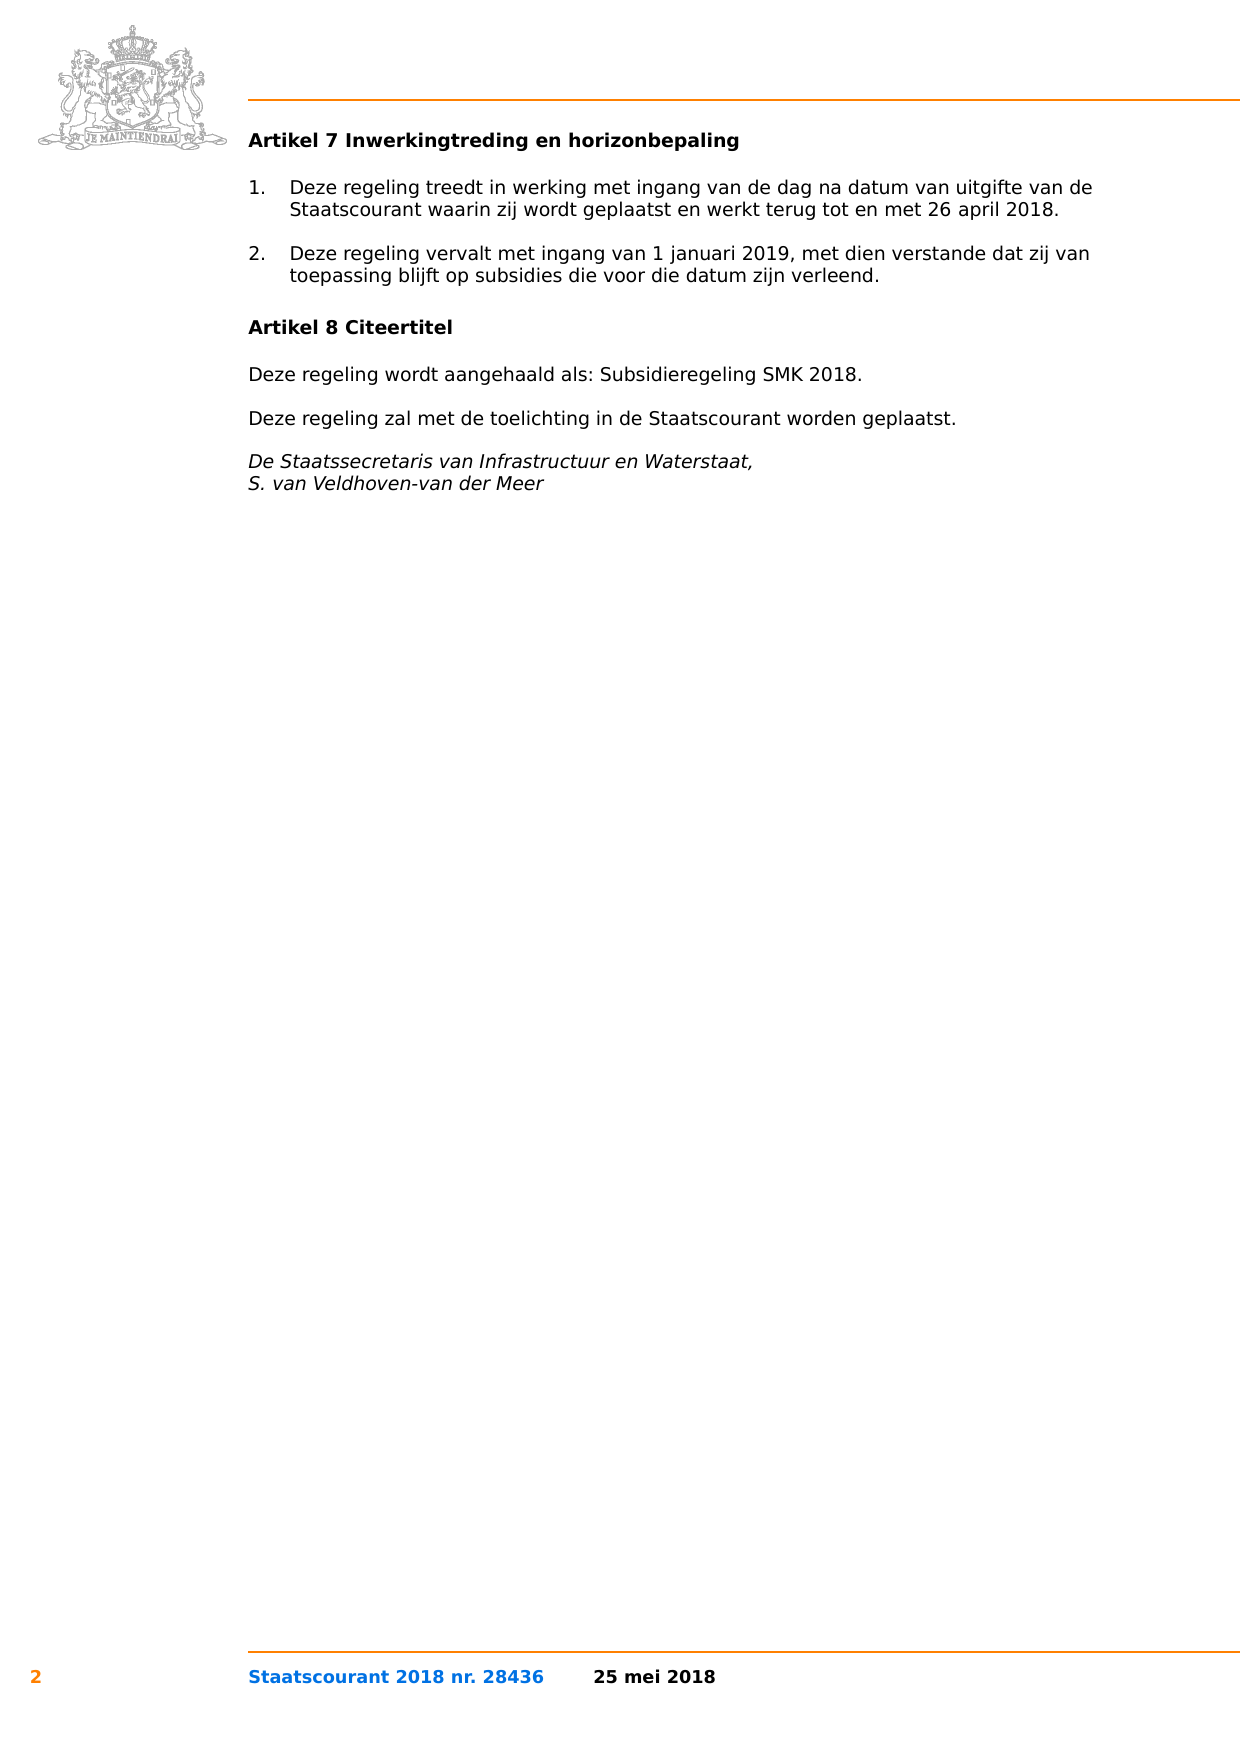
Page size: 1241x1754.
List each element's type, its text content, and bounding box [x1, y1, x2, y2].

subtitle Artikel 8 Citeertitel [248, 317, 1163, 339]
text 1. Deze regeling treedt in werking met ingang van de dag na datum van uitgifte van de Staatscourant waarin zij wordt geplaatst en werkt terug tot en met 26 april 2018. [248, 177, 1163, 221]
text De Staatssecretaris van Infrastructuur en Waterstaat, S. van Veldhoven-van der Meer [248, 451, 1163, 495]
picture [38, 25, 227, 150]
text Deze regeling wordt aangehaald als: Subsidieregeling SMK 2018. [248, 364, 1163, 386]
subtitle Artikel 7 Inwerkingtreding en horizonbepaling [248, 130, 1163, 152]
text 2. Deze regeling vervalt met ingang van 1 januari 2019, met dien verstande dat zij van toepassing blijft op subsidies die voor die datum zijn verleend. [248, 243, 1163, 287]
text Deze regeling zal met de toelichting in de Staatscourant worden geplaatst. [248, 407, 1163, 429]
